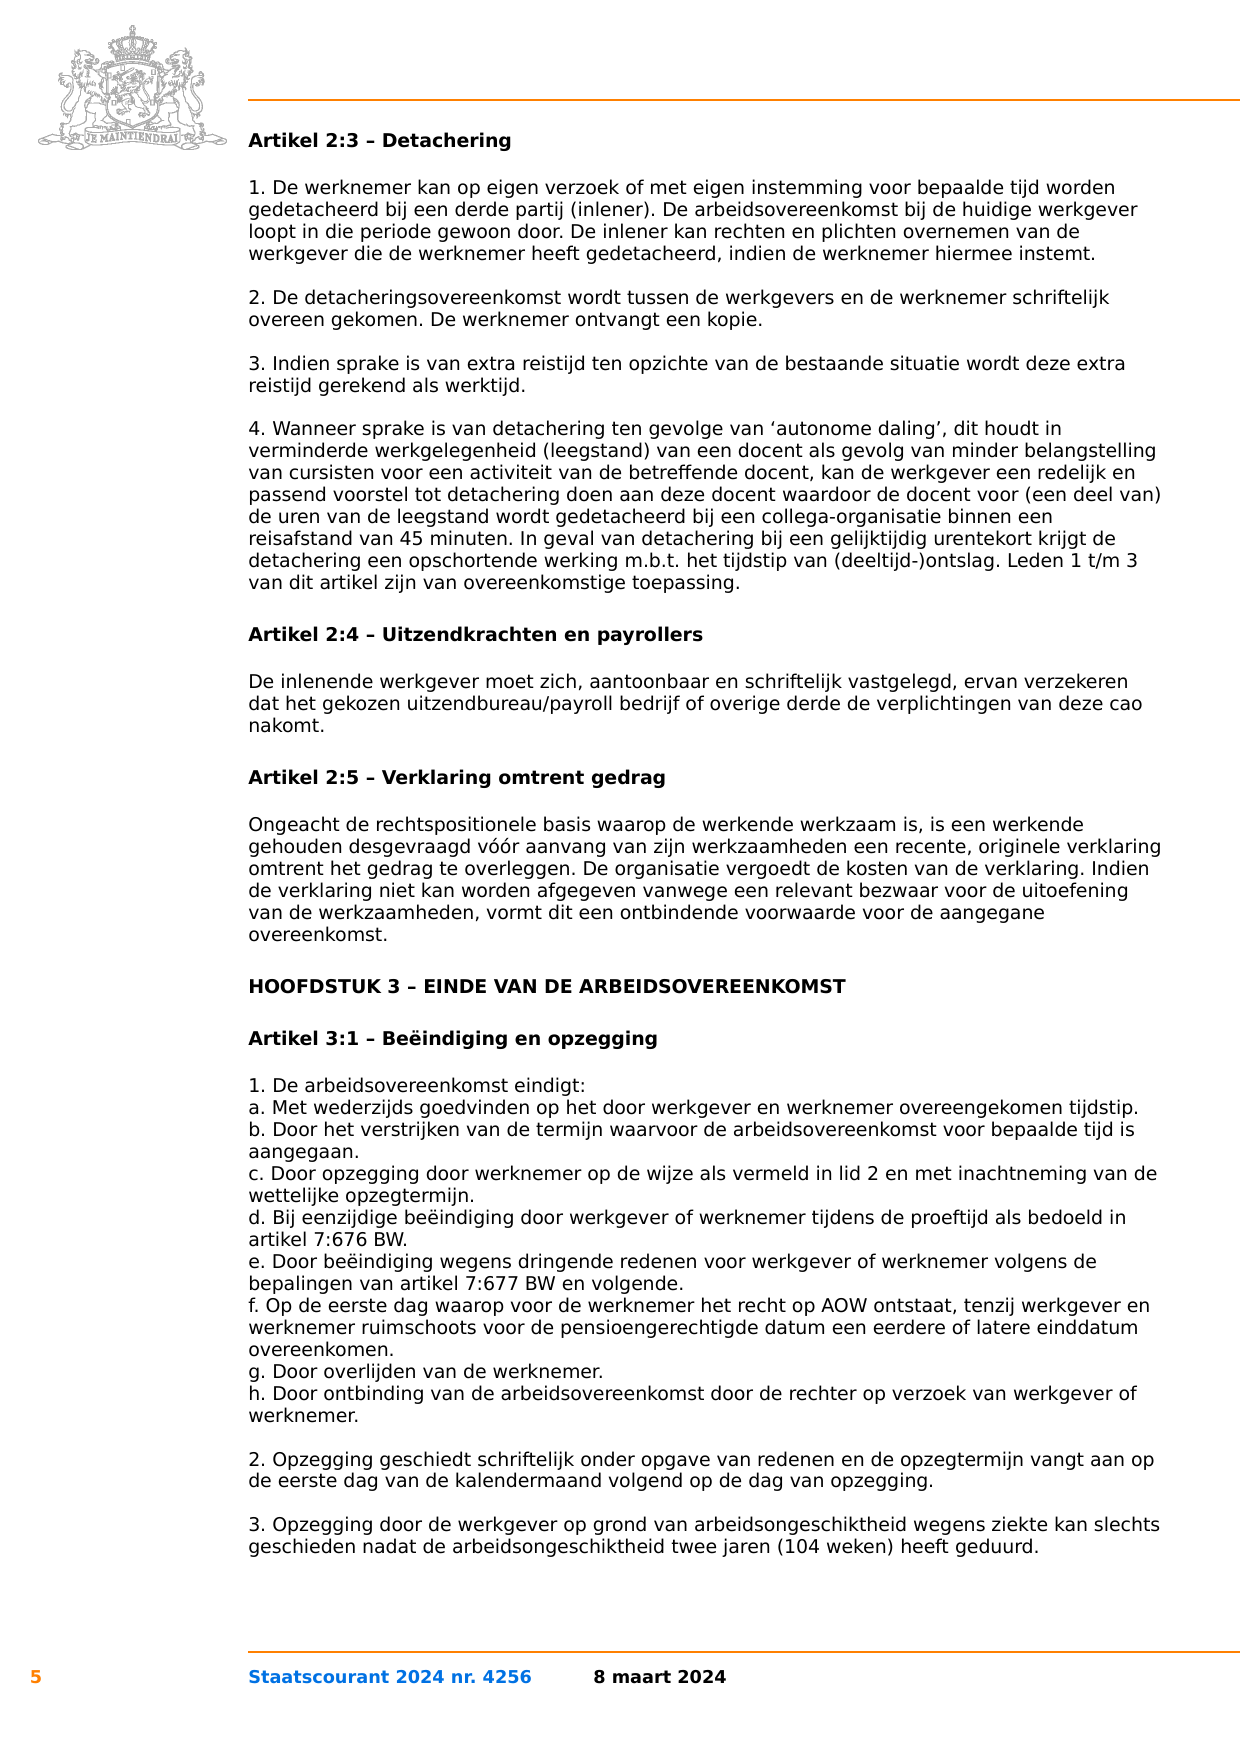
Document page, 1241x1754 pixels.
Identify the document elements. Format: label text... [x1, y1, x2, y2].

subtitle Artikel 2:3 – Detachering [248, 130, 1163, 152]
subtitle Artikel 3:1 – Beëindiging en opzegging [248, 1028, 1163, 1050]
subtitle HOOFDSTUK 3 – EINDE VAN DE ARBEIDSOVEREENKOMST [248, 976, 1163, 998]
subtitle Artikel 2:5 – Verklaring omtrent gedrag [248, 767, 1163, 789]
text c. Door opzegging door werknemer op de wijze als vermeld in lid 2 en met inachtneming van de wettelijke opzegtermijn. [248, 1163, 1163, 1207]
picture [38, 25, 227, 150]
text e. Door beëindiging wegens dringende redenen voor werkgever of werknemer volgens de bepalingen van artikel 7:677 BW en volgende. [248, 1251, 1163, 1295]
text 3. Indien sprake is van extra reistijd ten opzichte van de bestaande situatie wordt deze extra reistijd gerekend als werktijd. [248, 352, 1163, 396]
text 4. Wanneer sprake is van detachering ten gevolge van ‘autonome daling’, dit houdt in verminderde werkgelegenheid (leegstand) van een docent als gevolg van minder belangstelling van cursisten voor een activiteit van de betreffende docent, kan de werkgever een redelijk en passend voorstel tot detachering doen aan deze docent waardoor de docent voor (een deel van) de uren van de leegstand wordt gedetacheerd bij een collega-organisatie binnen een reisafstand van 45 minuten. In geval van detachering bij een gelijktijdig urentekort krijgt de detachering een opschortende werking m.b.t. het tijdstip van (deeltijd-)ontslag. Leden 1 t/m 3 van dit artikel zijn van overeenkomstige toepassing. [248, 418, 1163, 594]
text b. Door het verstrijken van de termijn waarvoor de arbeidsovereenkomst voor bepaalde tijd is aangegaan. [248, 1119, 1163, 1163]
text a. Met wederzijds goedvinden op het door werkgever en werknemer overeengekomen tijdstip. [248, 1097, 1163, 1119]
text d. Bij eenzijdige beëindiging door werkgever of werknemer tijdens de proeftijd als bedoeld in artikel 7:676 BW. [248, 1207, 1163, 1251]
text Ongeacht de rechtspositionele basis waarop de werkende werkzaam is, is een werkende gehouden desgevraagd vóór aanvang van zijn werkzaamheden een recente, originele verklaring omtrent het gedrag te overleggen. De organisatie vergoedt de kosten van de verklaring. Indien de verklaring niet kan worden afgegeven vanwege een relevant bezwaar voor de uitoefening van de werkzaamheden, vormt dit een ontbindende voorwaarde voor de aangegane overeenkomst. [248, 814, 1163, 946]
text 1. De arbeidsovereenkomst eindigt: [248, 1075, 1163, 1097]
text g. Door overlijden van de werknemer. [248, 1361, 1163, 1383]
text f. Op de eerste dag waarop voor de werknemer het recht op AOW ontstaat, tenzij werkgever en werknemer ruimschoots voor de pensioengerechtigde datum een eerdere of latere einddatum overeenkomen. [248, 1295, 1163, 1361]
text 2. De detacheringsovereenkomst wordt tussen de werkgevers en de werknemer schriftelijk overeen gekomen. De werknemer ontvangt een kopie. [248, 287, 1163, 331]
text 3. Opzegging door de werkgever op grond van arbeidsongeschiktheid wegens ziekte kan slechts geschieden nadat de arbeidsongeschiktheid twee jaren (104 weken) heeft geduurd. [248, 1514, 1163, 1558]
subtitle Artikel 2:4 – Uitzendkrachten en payrollers [248, 624, 1163, 646]
text De inlenende werkgever moet zich, aantoonbaar en schriftelijk vastgelegd, ervan verzekeren dat het gekozen uitzendbureau/payroll bedrijf of overige derde de verplichtingen van deze cao nakomt. [248, 671, 1163, 737]
text 1. De werknemer kan op eigen verzoek of met eigen instemming voor bepaalde tijd worden gedetacheerd bij een derde partij (inlener). De arbeidsovereenkomst bij de huidige werkgever loopt in die periode gewoon door. De inlener kan rechten en plichten overnemen van de werkgever die de werknemer heeft gedetacheerd, indien de werknemer hiermee instemt. [248, 177, 1163, 265]
text h. Door ontbinding van de arbeidsovereenkomst door de rechter op verzoek van werkgever of werknemer. [248, 1383, 1163, 1427]
text 2. Opzegging geschiedt schriftelijk onder opgave van redenen en de opzegtermijn vangt aan op de eerste dag van de kalendermaand volgend op de dag van opzegging. [248, 1448, 1163, 1492]
